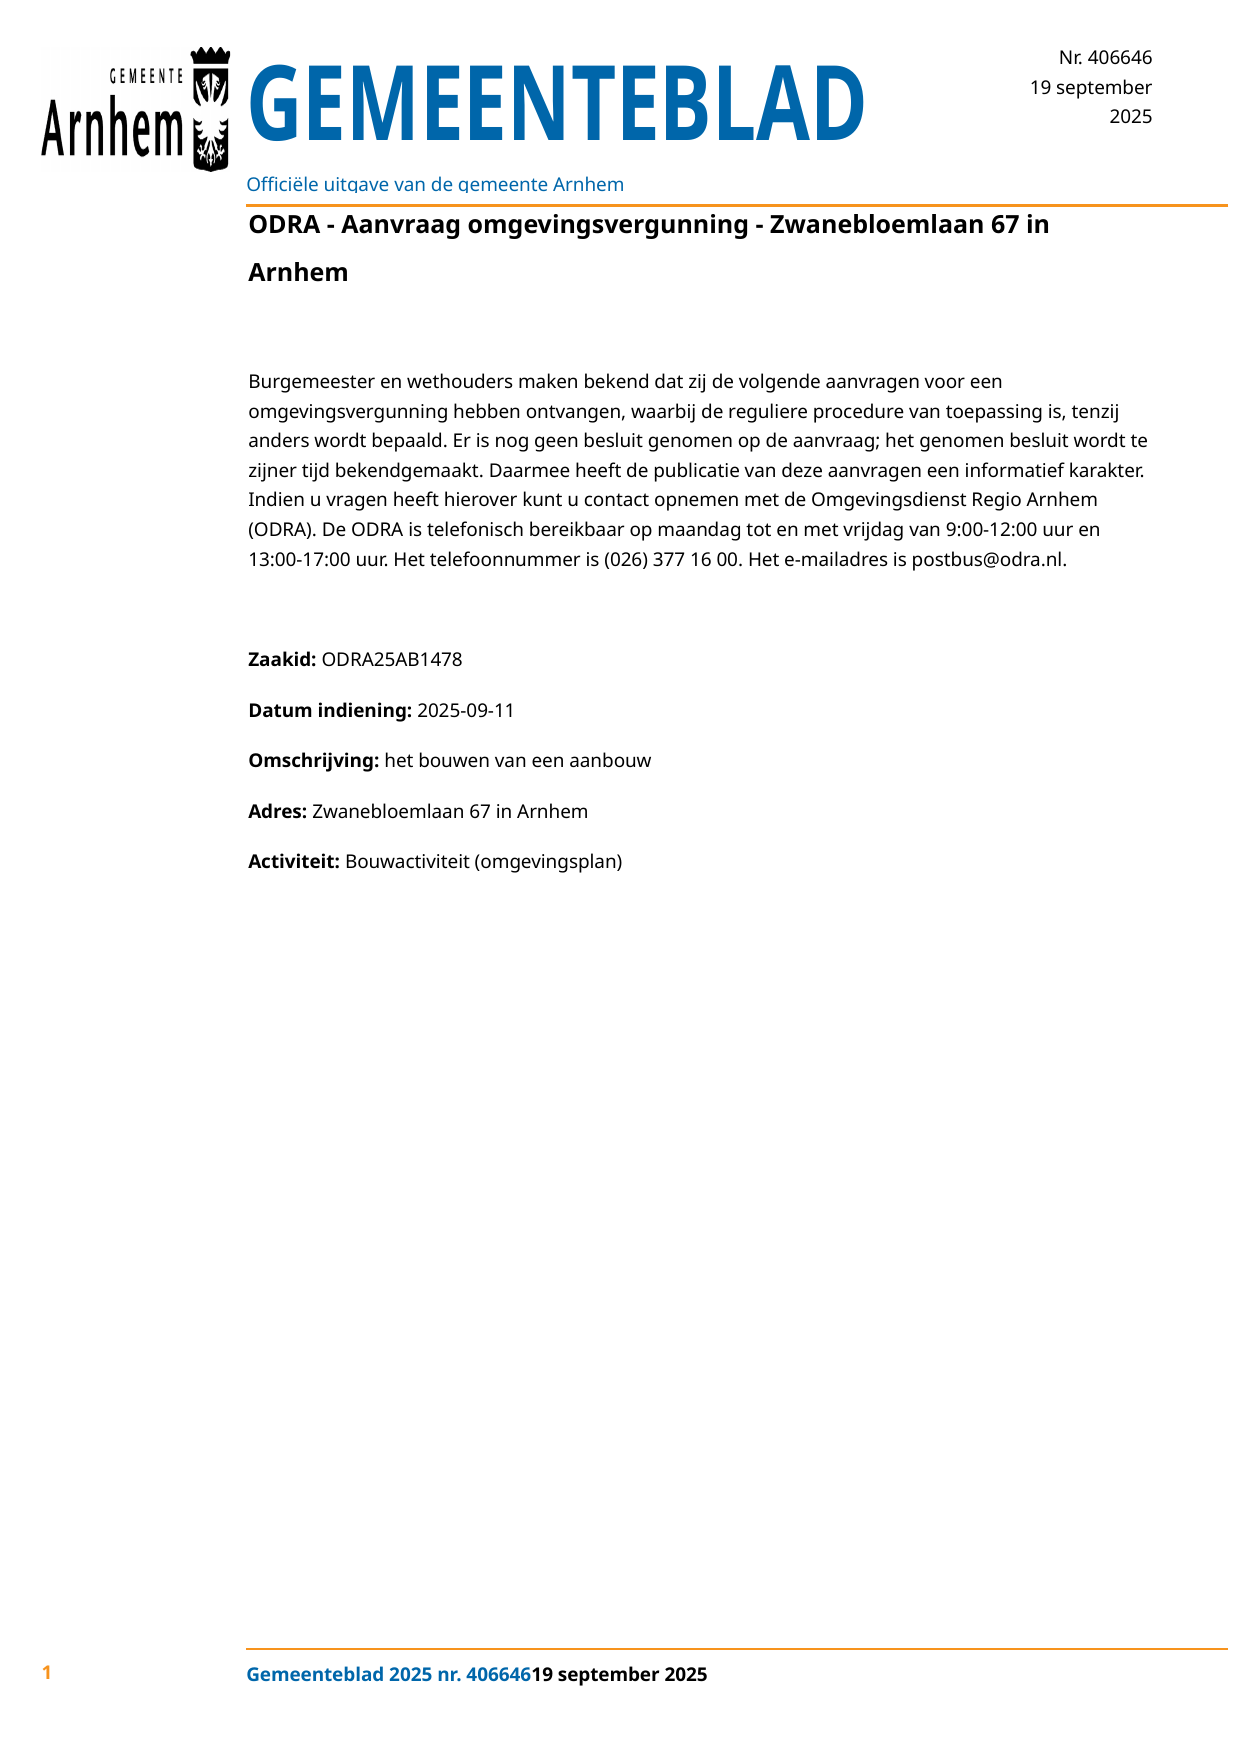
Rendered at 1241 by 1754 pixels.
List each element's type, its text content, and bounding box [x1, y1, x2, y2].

text ODRA - Aanvraag omgevingsvergunning - Zwanebloemlaan 67 in Arnhem [248, 207, 1152, 288]
text Datum indiening: 2025-09-11 [248, 697, 1152, 723]
text Activiteit: Bouwactiviteit (omgevingsplan) [248, 848, 1152, 874]
picture [41, 47, 231, 172]
text Adres: Zwanebloemlaan 67 in Arnhem [248, 798, 1152, 824]
text Zaakid: ODRA25AB1478 [248, 647, 1152, 672]
text Omschrijving: het bouwen van een aanbouw [248, 747, 1152, 773]
text Burgemeester en wethouders maken bekend dat zij de volgende aanvragen voor een omgevingsvergunning hebben ontvangen, waarbij de reguliere procedure van toepassing is, tenzij anders wordt bepaald. Er is nog geen besluit genomen op de aanvraag; het genomen besluit wordt te zijner tijd bekendgemaakt. Daarmee heeft de publicatie van deze aanvragen een informatief karakter. Indien u vragen heeft hierover kunt u contact opnemen met de Omgevingsdienst Regio Arnhem (ODRA). De ODRA is telefonisch bereikbaar op maandag tot en met vrijdag van 9:00-12:00 uur en 13:00-17:00 uur. Het telefoonnummer is (026) 377 16 00. Het e-mailadres is postbus@odra.nl. [248, 368, 1152, 572]
